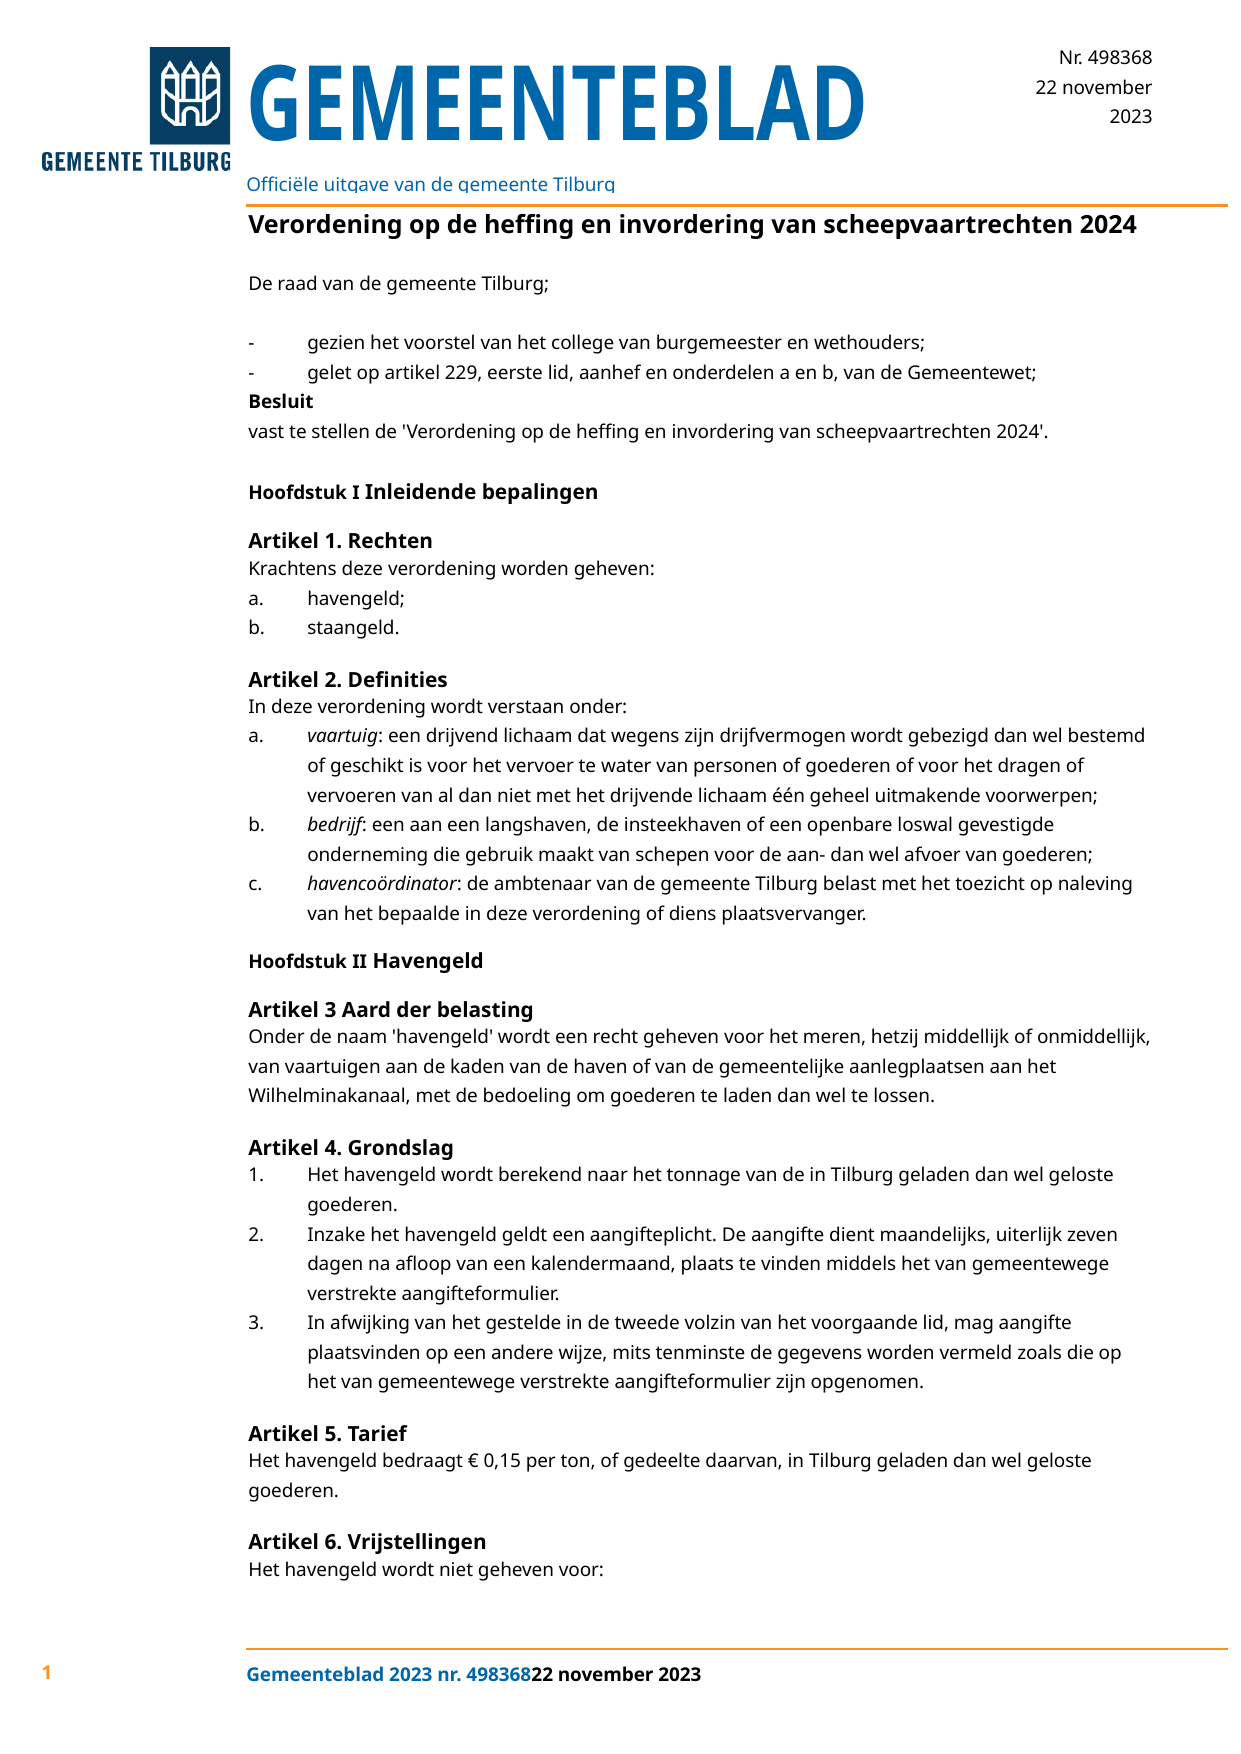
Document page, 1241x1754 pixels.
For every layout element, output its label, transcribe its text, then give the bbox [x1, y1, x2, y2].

text Artikel 5. Tarief [248, 1419, 1152, 1447]
list Het havengeld wordt berekend naar het tonnage van de in Tilburg geladen dan wel geloste goederen. [248, 1162, 1152, 1217]
text De raad van de gemeente Tilburg; [248, 270, 1152, 296]
list havengeld; [248, 585, 1152, 610]
text In deze verordening wordt verstaan onder: [248, 693, 1152, 719]
text vast te stellen de 'Verordening op de heffing en invordering van scheepvaartrechten 2024'. [248, 418, 1152, 444]
text Hoofdstuk II Havengeld [248, 946, 1152, 974]
text Artikel 3 Aard der belasting [248, 995, 1152, 1023]
text Het havengeld bedraagt € 0,15 per ton, of gedeelte daarvan, in Tilburg geladen dan wel geloste goederen. [248, 1447, 1152, 1503]
text Onder de naam 'havengeld' wordt een recht geheven voor het meren, hetzij middellijk of onmiddellijk, van vaartuigen aan de kaden van de haven of van de gemeentelijke aanlegplaatsen aan het Wilhelminakanaal, met de bedoeling om goederen te laden dan wel te lossen. [248, 1023, 1152, 1108]
text Het havengeld wordt niet geheven voor: [248, 1556, 1152, 1582]
text Hoofdstuk I Inleidende bepalingen [248, 477, 1152, 506]
text Artikel 4. Grondslag [248, 1133, 1152, 1162]
text Artikel 2. Definities [248, 665, 1152, 693]
list bedrijf: een aan een langshaven, de insteekhaven of een openbare loswal gevestigde onderneming die gebruik maakt van schepen voor de aan- dan wel afvoer van goederen; [248, 811, 1152, 867]
picture [41, 47, 231, 172]
text Artikel 6. Vrijstellingen [248, 1527, 1152, 1556]
list In afwijking van het gestelde in de tweede volzin van het voorgaande lid, mag aangifte plaatsvinden op een andere wijze, mits tenminste de gegevens worden vermeld zoals die op het van gemeentewege verstrekte aangifteformulier zijn opgenomen. [248, 1309, 1152, 1394]
list havencoördinator: de ambtenaar van de gemeente Tilburg belast met het toezicht op naleving van het bepaalde in deze verordening of diens plaatsvervanger. [248, 871, 1152, 926]
text Besluit [248, 389, 1152, 414]
list staangeld. [248, 614, 1152, 640]
list vaartuig: een drijvend lichaam dat wegens zijn drijfvermogen wordt gebezigd dan wel bestemd of geschikt is voor het vervoer te water van personen of goederen of voor het dragen of vervoeren van al dan niet met het drijvende lichaam één geheel uitmakende voorwerpen; [248, 723, 1152, 808]
text Krachtens deze verordening worden geheven: [248, 555, 1152, 581]
text Verordening op de heffing en invordering van scheepvaartrechten 2024 [248, 207, 1152, 241]
list gezien het voorstel van het college van burgemeester en wethouders; [248, 329, 1152, 355]
text Artikel 1. Rechten [248, 527, 1152, 555]
list Inzake het havengeld geldt een aangifteplicht. De aangifte dient maandelijks, uiterlijk zeven dagen na afloop van een kalendermaand, plaats te vinden middels het van gemeentewege verstrekte aangifteformulier. [248, 1221, 1152, 1306]
list gelet op artikel 229, eerste lid, aanhef en onderdelen a en b, van de Gemeentewet; [248, 359, 1152, 385]
